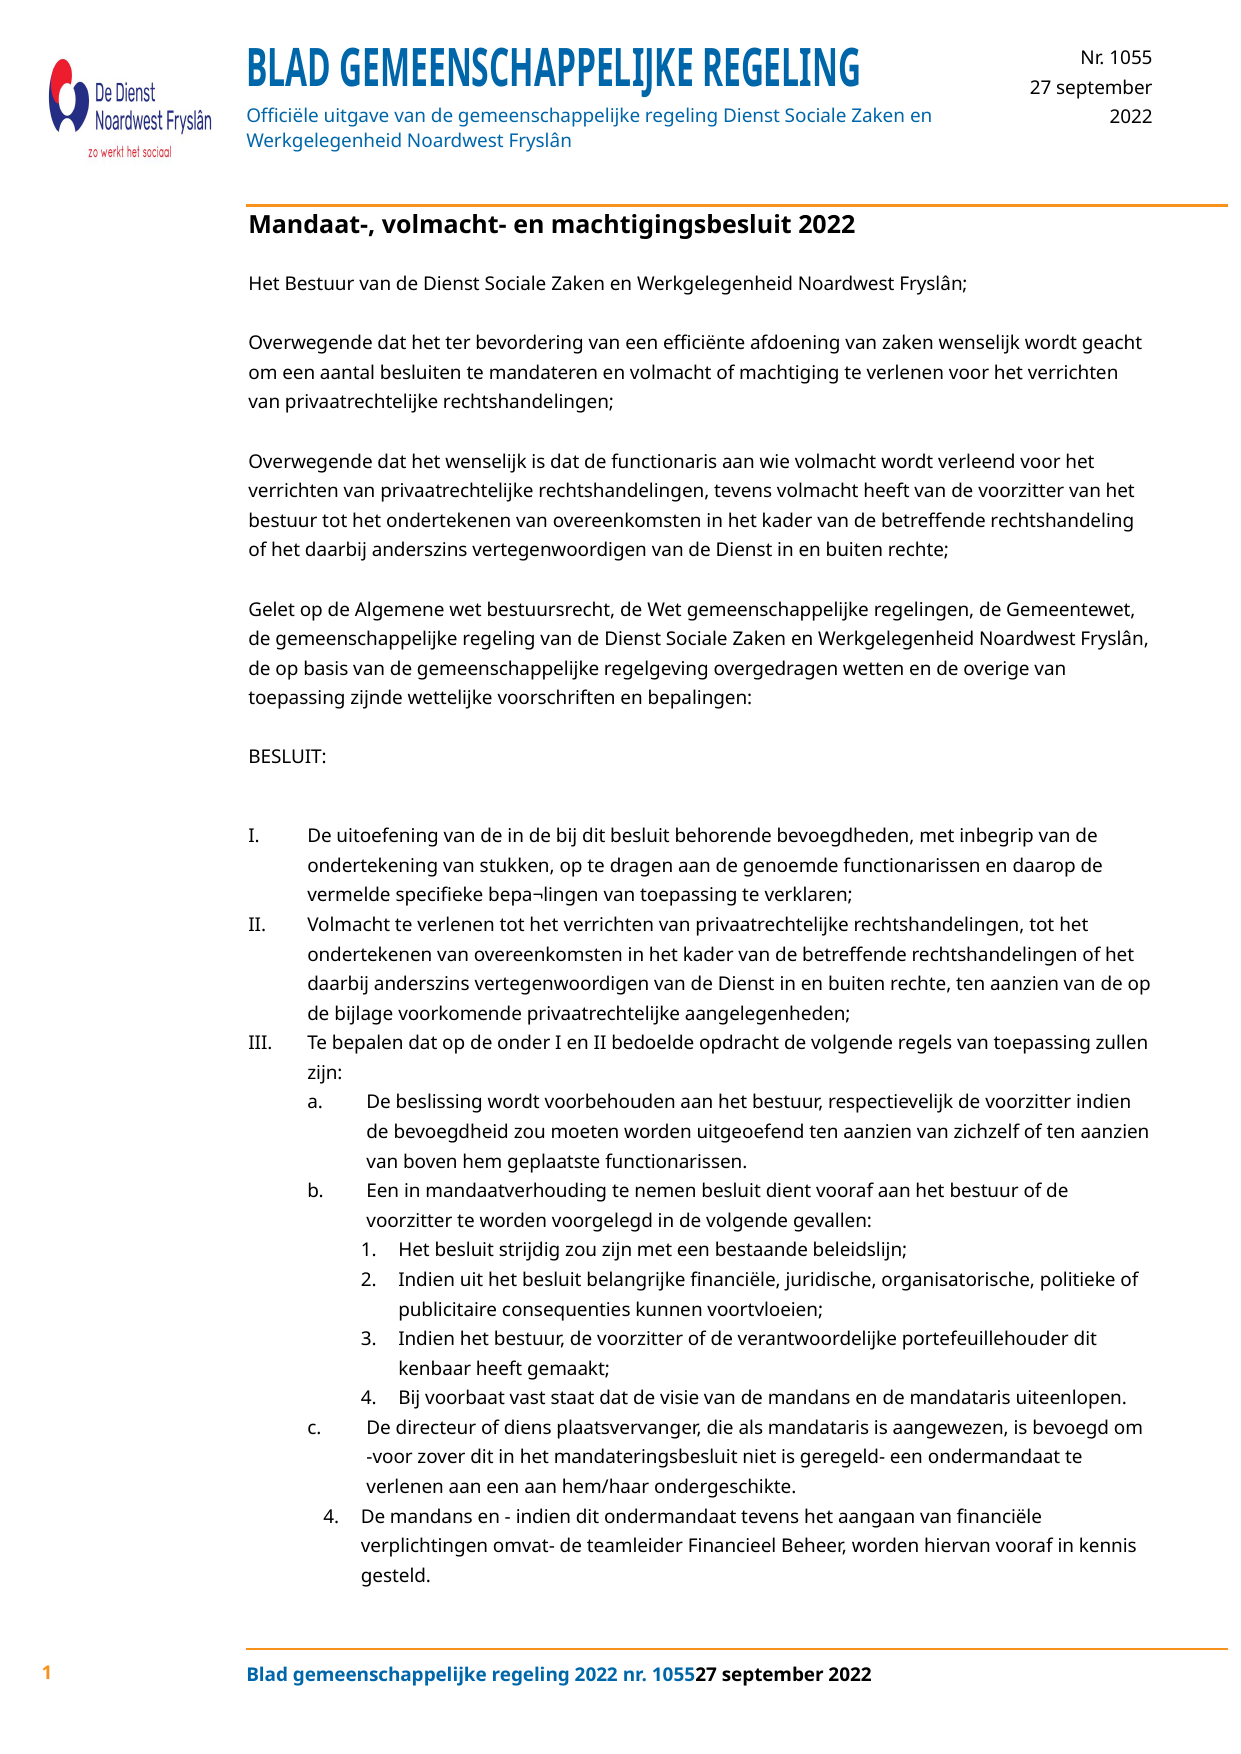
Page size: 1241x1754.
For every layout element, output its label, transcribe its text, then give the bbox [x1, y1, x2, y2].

text Gelet op de Algemene wet bestuursrecht, de Wet gemeenschappelijke regelingen, de Gemeentewet, de gemeenschappelijke regeling van de Dienst Sociale Zaken en Werkgelegenheid Noardwest Fryslân, de op basis van de gemeenschappelijke regelgeving overgedragen wetten en de overige van toepassing zijnde wettelijke voorschriften en bepalingen: [248, 596, 1152, 710]
picture [41, 47, 231, 172]
list Een in mandaatverhouding te nemen besluit dient vooraf aan het bestuur of de voorzitter te worden voorgelegd in de volgende gevallen: [307, 1177, 1152, 1233]
text Mandaat-, volmacht- en machtigingsbesluit 2022 [248, 207, 1152, 241]
list Te bepalen dat op de onder I en II bedoelde opdracht de volgende regels van toepassing zullen zijn: [248, 1029, 1152, 1085]
list De mandans en - indien dit ondermandaat tevens het aangaan van financiële verplichtingen omvat- de teamleider Financieel Beheer, worden hiervan vooraf in kennis gesteld. [323, 1503, 1152, 1588]
list De beslissing wordt voorbehouden aan het bestuur, respectievelijk de voorzitter indien de bevoegdheid zou moeten worden uitgeoefend ten aanzien van zichzelf of ten aanzien van boven hem geplaatste functionarissen. [307, 1089, 1152, 1174]
list De directeur of diens plaatsvervanger, die als mandataris is aangewezen, is bevoegd om -voor zover dit in het mandateringsbesluit niet is geregeld- een ondermandaat te verlenen aan een aan hem/haar ondergeschikte. [307, 1414, 1152, 1499]
text Het Bestuur van de Dienst Sociale Zaken en Werkgelegenheid Noardwest Fryslân; [248, 270, 1152, 296]
list Volmacht te verlenen tot het verrichten van privaatrechtelijke rechtshandelingen, tot het ondertekenen van overeenkomsten in het kader van de betreffende rechtshandelingen of het daarbij anderszins vertegenwoordigen van de Dienst in en buiten rechte, ten aanzien van de op de bijlage voorkomende privaatrechtelijke aangelegenheden; [248, 911, 1152, 1026]
list Indien uit het besluit belangrijke financiële, juridische, organisatorische, politieke of publicitaire consequenties kunnen voortvloeien; [361, 1266, 1152, 1322]
list Indien het bestuur, de voorzitter of de verantwoordelijke portefeuillehouder dit kenbaar heeft gemaakt; [361, 1325, 1152, 1381]
list Het besluit strijdig zou zijn met een bestaande beleidslijn; [361, 1237, 1152, 1262]
text Overwegende dat het ter bevordering van een efficiënte afdoening van zaken wenselijk wordt geacht om een aantal besluiten te mandateren en volmacht of machtiging te verlenen voor het verrichten van privaatrechtelijke rechtshandelingen; [248, 329, 1152, 414]
text Overwegende dat het wenselijk is dat de functionaris aan wie volmacht wordt verleend voor het verrichten van privaatrechtelijke rechtshandelingen, tevens volmacht heeft van de voorzitter van het bestuur tot het ondertekenen van overeenkomsten in het kader van de betreffende rechtshandeling of het daarbij anderszins vertegenwoordigen van de Dienst in en buiten rechte; [248, 448, 1152, 562]
text BESLUIT: [248, 744, 1152, 769]
list Bij voorbaat vast staat dat de visie van de mandans en de mandataris uiteenlopen. [361, 1384, 1152, 1410]
list De uitoefening van de in de bij dit besluit behorende bevoegdheden, met inbegrip van de ondertekening van stukken, op te dragen aan de genoemde functionarissen en daarop de vermelde specifieke bepa¬lingen van toepassing te verklaren; [248, 822, 1152, 907]
